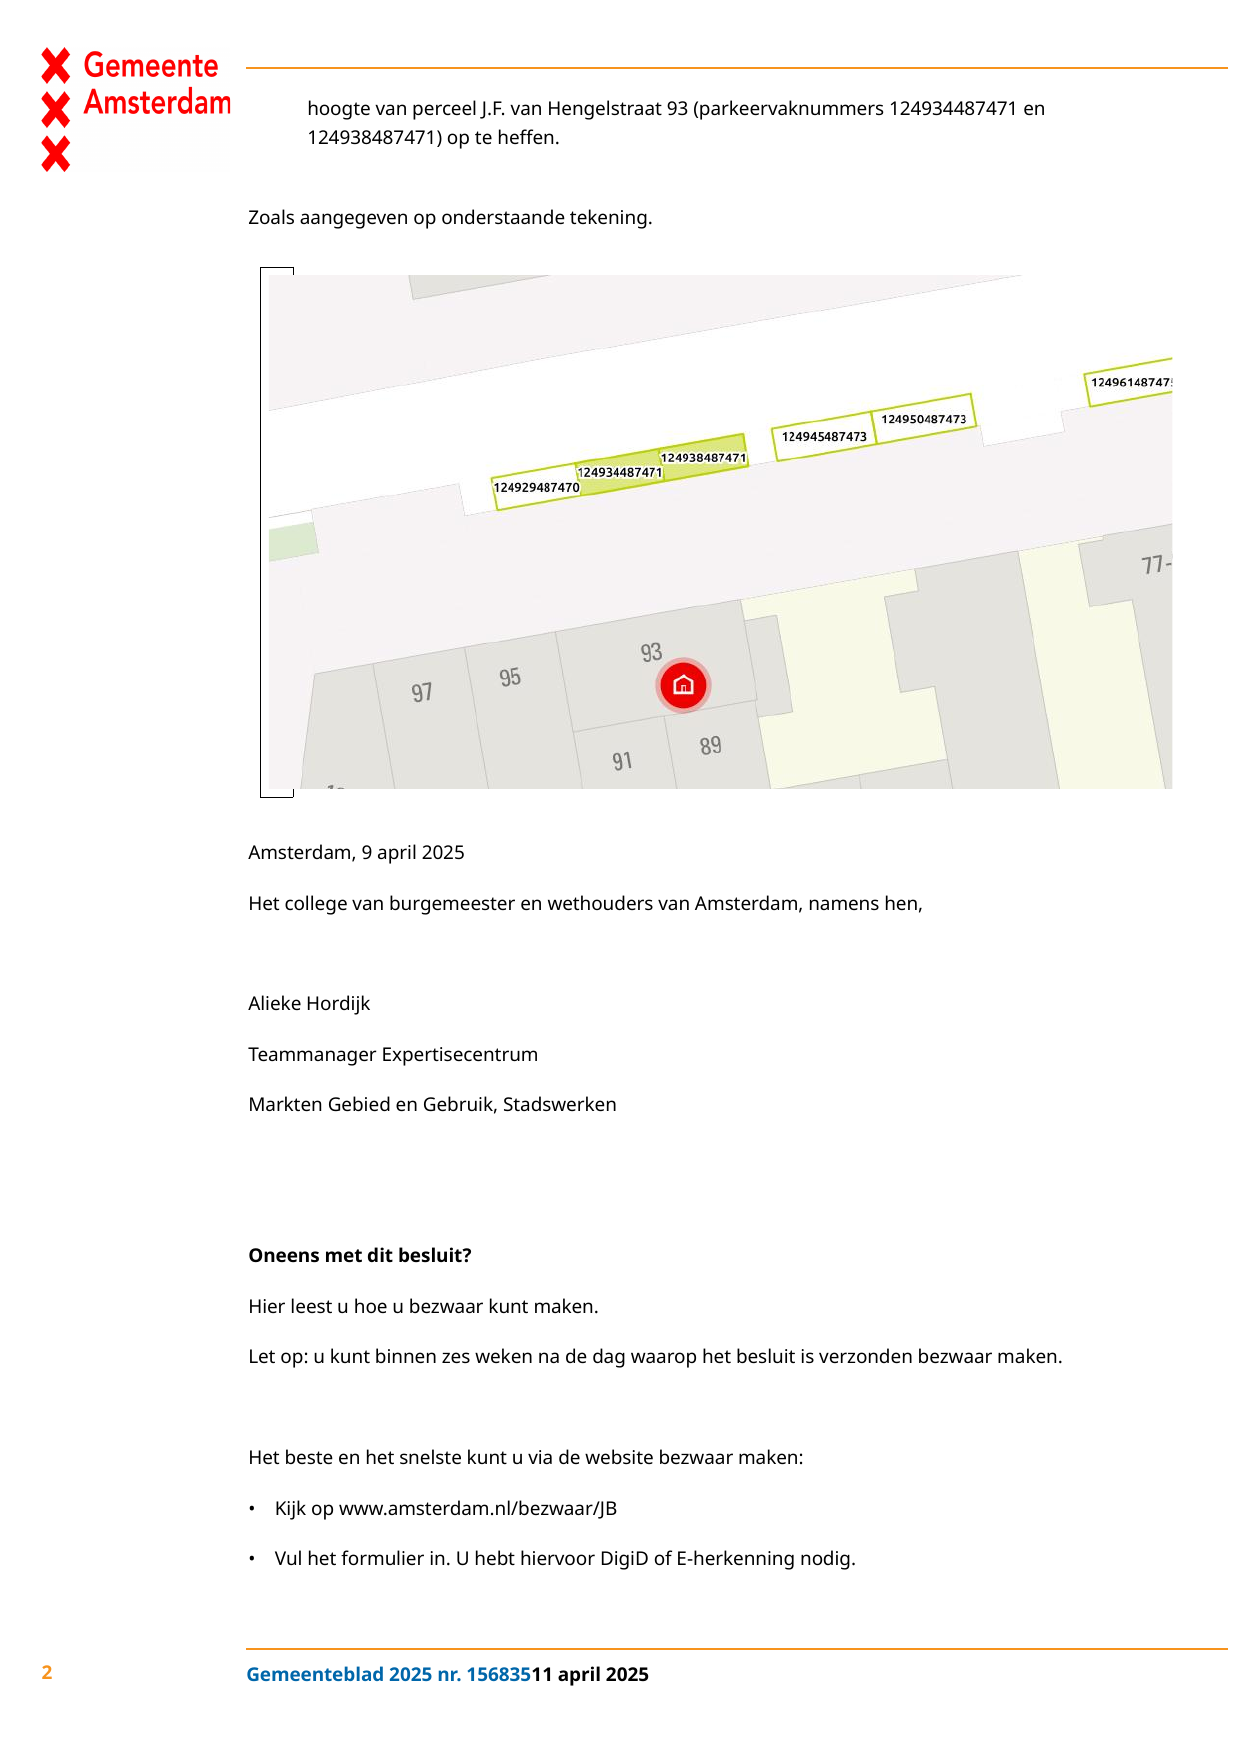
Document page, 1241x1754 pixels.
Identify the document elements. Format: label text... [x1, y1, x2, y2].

list hoogte van perceel J.F. van Hengelstraat 93 (parkeervaknummers 124934487471 en 124938487471) op te heffen. [248, 95, 1152, 150]
text Het beste en het snelste kunt u via de website bezwaar maken: [248, 1444, 1152, 1470]
text Amsterdam, 9 april 2025 [248, 839, 1152, 865]
text Teammanager Expertisecentrum [248, 1041, 1152, 1067]
text Zoals aangegeven op onderstaande tekening. [248, 204, 1152, 230]
text Oneens met dit besluit? [248, 1243, 1152, 1268]
picture [268, 275, 1173, 789]
text Let op: u kunt binnen zes weken na de dag waarop het besluit is verzonden bezwaar maken. [248, 1343, 1152, 1369]
text • Vul het formulier in. U hebt hiervoor DigiD of E-herkenning nodig. [248, 1545, 1152, 1571]
text Markten Gebied en Gebruik, Stadswerken [248, 1091, 1152, 1117]
picture [41, 47, 231, 172]
text • Kijk op www.amsterdam.nl/bezwaar/JB [248, 1495, 1152, 1521]
text Alieke Hordijk [248, 991, 1152, 1016]
text Hier leest u hoe u bezwaar kunt maken. [248, 1293, 1152, 1319]
text Het college van burgemeester en wethouders van Amsterdam, namens hen, [248, 890, 1152, 916]
